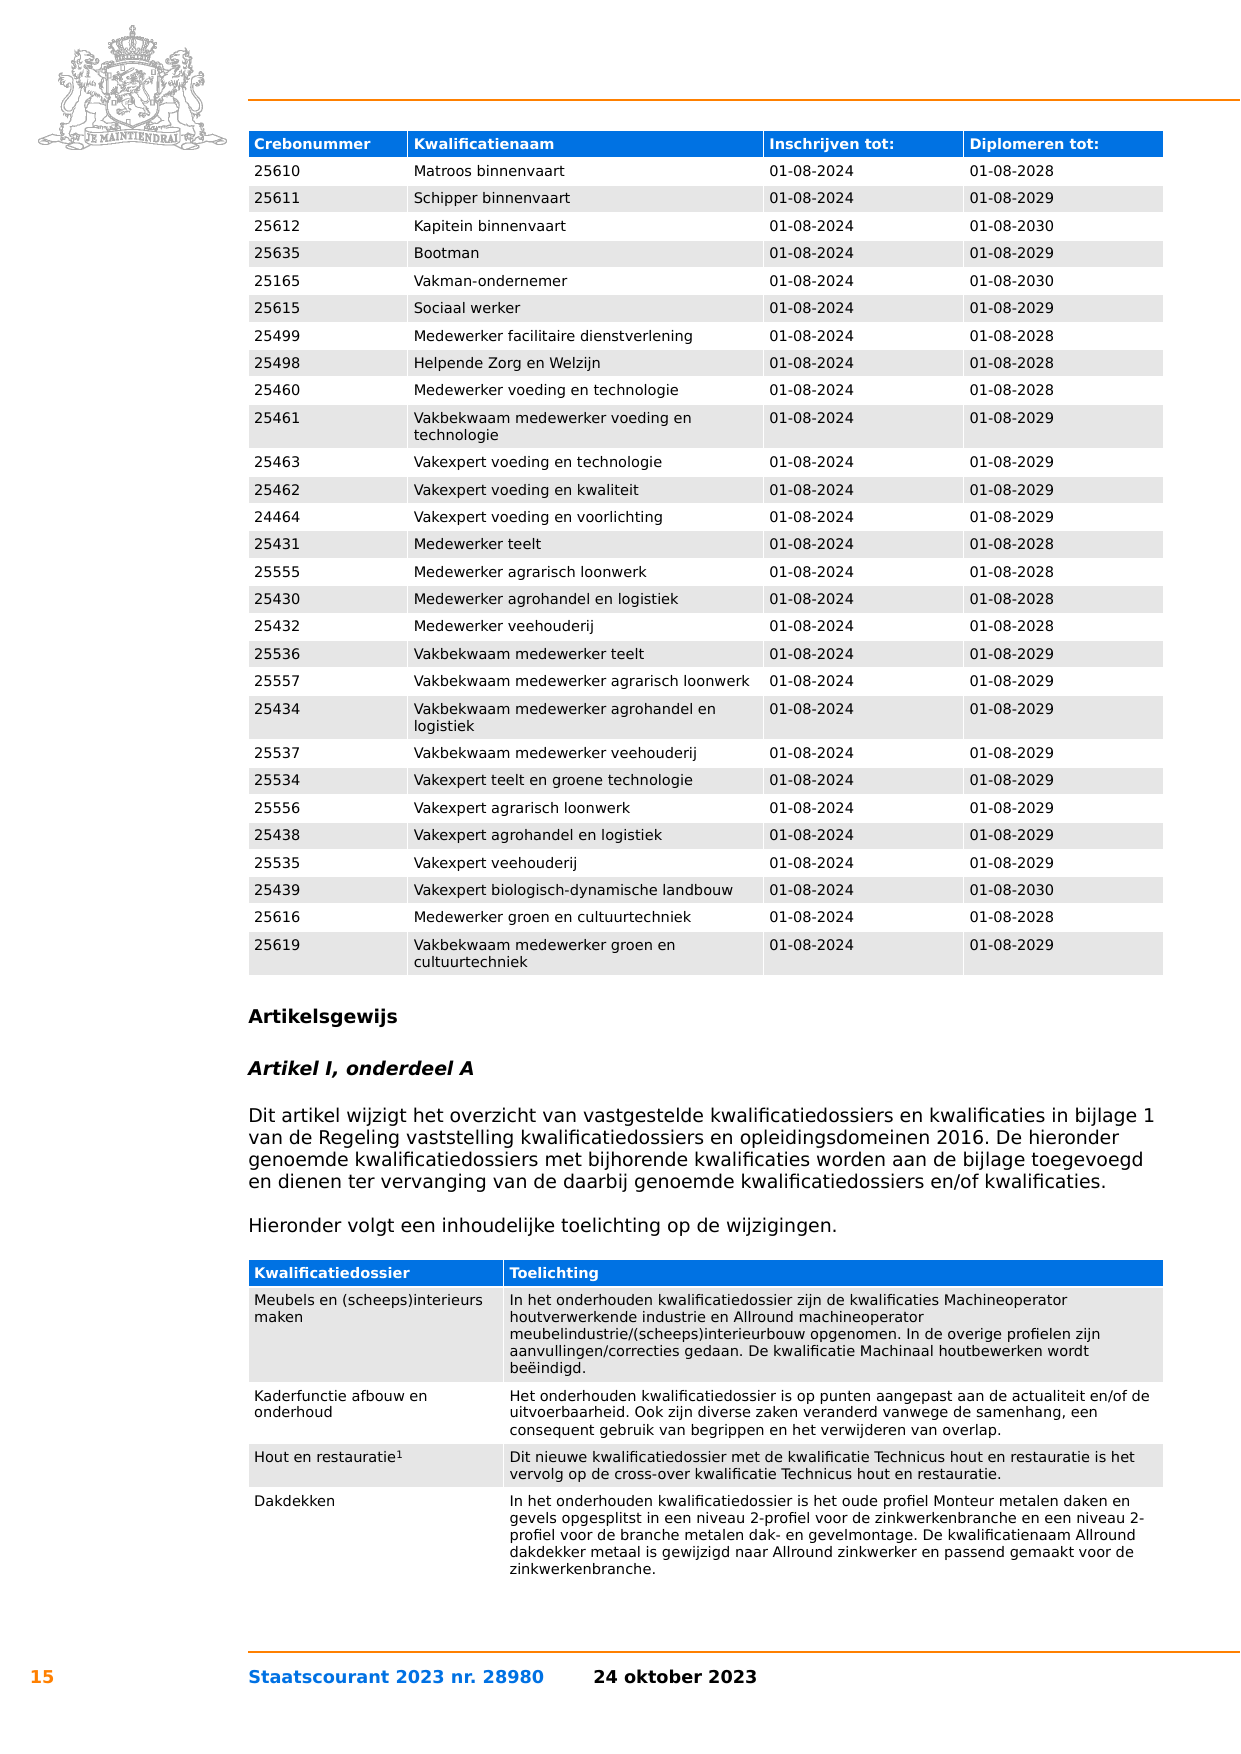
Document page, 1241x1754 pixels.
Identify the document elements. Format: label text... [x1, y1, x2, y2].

table_cell 01-08-2030 [964, 877, 1163, 903]
table_cell 25611 [249, 186, 407, 212]
table_cell 01-08-2024 [764, 559, 963, 585]
table_cell 01-08-2024 [764, 877, 963, 903]
table_cell 01-08-2029 [964, 477, 1163, 503]
table_cell 01-08-2024 [764, 213, 963, 239]
table_cell 01-08-2024 [764, 823, 963, 849]
table_cell Medewerker voeding en technologie [408, 378, 763, 404]
table_cell 01-08-2024 [764, 740, 963, 767]
table_cell Vakexpert agrarisch loonwerk [408, 795, 763, 821]
table_cell Vakbekwaam medewerker veehouderij [408, 740, 763, 767]
table_cell 25165 [249, 268, 407, 294]
table_cell Vakexpert biologisch-dynamische landbouw [408, 877, 763, 903]
table_cell In het onderhouden kwalificatiedossier is het oude profiel Monteur metalen daken en gevels opgesplitst in een niveau 2-profiel voor de zinkwerkenbranche en een niveau 2-profiel voor de branche metalen dak- en gevelmontage. De kwalificatienaam Allround dakdekker metaal is gewijzigd naar Allround zinkwerker en passend gemaakt voor de zinkwerkenbranche. [504, 1489, 1163, 1583]
table_cell Medewerker facilitaire dienstverlening [408, 323, 763, 349]
table_cell 01-08-2024 [764, 768, 963, 794]
table_cell 01-08-2030 [964, 268, 1163, 294]
table_cell 01-08-2024 [764, 449, 963, 476]
table_cell Vakexpert agrohandel en logistiek [408, 823, 763, 849]
table_cell Medewerker groen en cultuurtechniek [408, 905, 763, 931]
subtitle Artikel I, onderdeel A [248, 1058, 1163, 1080]
table_cell 01-08-2024 [764, 850, 963, 876]
table_cell 01-08-2029 [964, 295, 1163, 322]
table_cell Medewerker agrohandel en logistiek [408, 586, 763, 613]
table_header Crebonummer [249, 131, 407, 157]
table_cell 25460 [249, 378, 407, 404]
table_cell 25498 [249, 350, 407, 376]
table_cell 25434 [249, 696, 407, 739]
table_cell Vakbekwaam medewerker voeding en technologie [408, 405, 763, 448]
table_cell Matroos binnenvaart [408, 158, 763, 185]
table_cell Kaderfunctie afbouw en onderhoud [249, 1383, 503, 1443]
table_cell 01-08-2024 [764, 405, 963, 448]
table_cell 25534 [249, 768, 407, 794]
table_cell 25463 [249, 449, 407, 476]
table_cell 25615 [249, 295, 407, 322]
table_header Diplomeren tot: [964, 131, 1163, 157]
table_cell 25619 [249, 932, 407, 975]
table_cell 01-08-2024 [764, 669, 963, 695]
table_cell 25616 [249, 905, 407, 931]
table_cell 01-08-2030 [964, 213, 1163, 239]
table_cell 01-08-2028 [964, 158, 1163, 185]
table_cell 01-08-2029 [964, 504, 1163, 530]
table_cell 01-08-2028 [964, 614, 1163, 640]
table_cell 01-08-2028 [964, 905, 1163, 931]
table_cell 01-08-2029 [964, 823, 1163, 849]
table_cell 25612 [249, 213, 407, 239]
table_cell 25461 [249, 405, 407, 448]
table_cell In het onderhouden kwalificatiedossier zijn de kwalificaties Machineoperator houtverwerkende industrie en Allround machineoperator meubelindustrie/(scheeps)interieurbouw opgenomen. In de overige profielen zijn aanvullingen/correcties gedaan. De kwalificatie Machinaal houtbewerken wordt beëindigd. [504, 1288, 1163, 1382]
table_cell Vakexpert veehouderij [408, 850, 763, 876]
table_cell 25610 [249, 158, 407, 185]
table_cell 01-08-2024 [764, 795, 963, 821]
table_cell Schipper binnenvaart [408, 186, 763, 212]
table_cell 01-08-2024 [764, 186, 963, 212]
table_cell Vakbekwaam medewerker agrarisch loonwerk [408, 669, 763, 695]
table_cell Sociaal werker [408, 295, 763, 322]
table_cell Medewerker agrarisch loonwerk [408, 559, 763, 585]
table_cell 25556 [249, 795, 407, 821]
table_cell Bootman [408, 241, 763, 267]
table_cell 01-08-2028 [964, 378, 1163, 404]
table_cell 01-08-2024 [764, 614, 963, 640]
table_cell 25555 [249, 559, 407, 585]
table_cell 01-08-2024 [764, 158, 963, 185]
table_cell 25430 [249, 586, 407, 613]
table_cell Vakbekwaam medewerker groen en cultuurtechniek [408, 932, 763, 975]
table_cell Helpende Zorg en Welzijn [408, 350, 763, 376]
table_cell 01-08-2024 [764, 586, 963, 613]
table_cell 01-08-2029 [964, 696, 1163, 739]
table_header Kwalificatienaam [408, 131, 763, 157]
table_cell 25431 [249, 531, 407, 558]
table_cell 01-08-2029 [964, 669, 1163, 695]
table_cell 01-08-2024 [764, 696, 963, 739]
table_cell 01-08-2028 [964, 586, 1163, 613]
table_header Inschrijven tot: [764, 131, 963, 157]
table_cell 01-08-2024 [764, 378, 963, 404]
table_cell 25499 [249, 323, 407, 349]
table_cell Dit nieuwe kwalificatiedossier met de kwalificatie Technicus hout en restauratie is het vervolg op de cross-over kwalificatie Technicus hout en restauratie. [504, 1444, 1163, 1487]
table_cell 25535 [249, 850, 407, 876]
text Hieronder volgt een inhoudelijke toelichting op de wijzigingen. [248, 1215, 1163, 1237]
table_header Toelichting [504, 1260, 1163, 1286]
table_cell Vakexpert voeding en kwaliteit [408, 477, 763, 503]
table_cell 25536 [249, 641, 407, 667]
table_cell 25462 [249, 477, 407, 503]
table_cell 25635 [249, 241, 407, 267]
table_cell 25432 [249, 614, 407, 640]
text Dit artikel wijzigt het overzicht van vastgestelde kwalificatiedossiers en kwalificaties in bijlage 1 van de Regeling vaststelling kwalificatiedossiers en opleidingsdomeinen 2016. De hieronder genoemde kwalificatiedossiers met bijhorende kwalificaties worden aan de bijlage toegevoegd en dienen ter vervanging van de daarbij genoemde kwalificatiedossiers en/of kwalificaties. [248, 1105, 1163, 1193]
table_cell 01-08-2029 [964, 795, 1163, 821]
table_cell 01-08-2029 [964, 241, 1163, 267]
table_cell Vakexpert voeding en voorlichting [408, 504, 763, 530]
table_cell 01-08-2029 [964, 740, 1163, 767]
table_cell Medewerker veehouderij [408, 614, 763, 640]
table_cell Vakman-ondernemer [408, 268, 763, 294]
picture [38, 25, 227, 150]
table_cell 01-08-2024 [764, 477, 963, 503]
table_cell 25557 [249, 669, 407, 695]
table_cell 01-08-2029 [964, 405, 1163, 448]
table_cell 01-08-2029 [964, 186, 1163, 212]
table_cell 01-08-2024 [764, 323, 963, 349]
table_cell 01-08-2029 [964, 850, 1163, 876]
table_cell Vakexpert teelt en groene technologie [408, 768, 763, 794]
table_cell 01-08-2028 [964, 323, 1163, 349]
table_cell Kapitein binnenvaart [408, 213, 763, 239]
subtitle Artikelsgewijs [248, 1006, 1163, 1028]
table_cell 01-08-2029 [964, 768, 1163, 794]
table_cell Vakexpert voeding en technologie [408, 449, 763, 476]
table_cell 01-08-2028 [964, 350, 1163, 376]
table_cell Hout en restauratie1 [249, 1444, 503, 1487]
table_cell 01-08-2024 [764, 932, 963, 975]
table_header Kwalificatiedossier [249, 1260, 503, 1286]
table_cell 01-08-2028 [964, 559, 1163, 585]
table_cell 01-08-2024 [764, 905, 963, 931]
table_cell Het onderhouden kwalificatiedossier is op punten aangepast aan de actualiteit en/of de uitvoerbaarheid. Ook zijn diverse zaken veranderd vanwege de samenhang, een consequent gebruik van begrippen en het verwijderen van overlap. [504, 1383, 1163, 1443]
table_cell 01-08-2029 [964, 932, 1163, 975]
table_cell 01-08-2029 [964, 641, 1163, 667]
table_cell Dakdekken [249, 1489, 503, 1583]
table_cell 25438 [249, 823, 407, 849]
table_cell 01-08-2024 [764, 350, 963, 376]
table_cell 01-08-2024 [764, 531, 963, 558]
table_cell 01-08-2029 [964, 449, 1163, 476]
table_cell Medewerker teelt [408, 531, 763, 558]
table_cell 25537 [249, 740, 407, 767]
table_cell 01-08-2028 [964, 531, 1163, 558]
table_cell 01-08-2024 [764, 504, 963, 530]
table_cell Meubels en (scheeps)interieurs maken [249, 1288, 503, 1382]
table_cell 01-08-2024 [764, 295, 963, 322]
table_cell Vakbekwaam medewerker agrohandel en logistiek [408, 696, 763, 739]
table_cell 01-08-2024 [764, 241, 963, 267]
table_cell 25439 [249, 877, 407, 903]
table_cell Vakbekwaam medewerker teelt [408, 641, 763, 667]
table_cell 01-08-2024 [764, 268, 963, 294]
table_cell 24464 [249, 504, 407, 530]
table_cell 01-08-2024 [764, 641, 963, 667]
